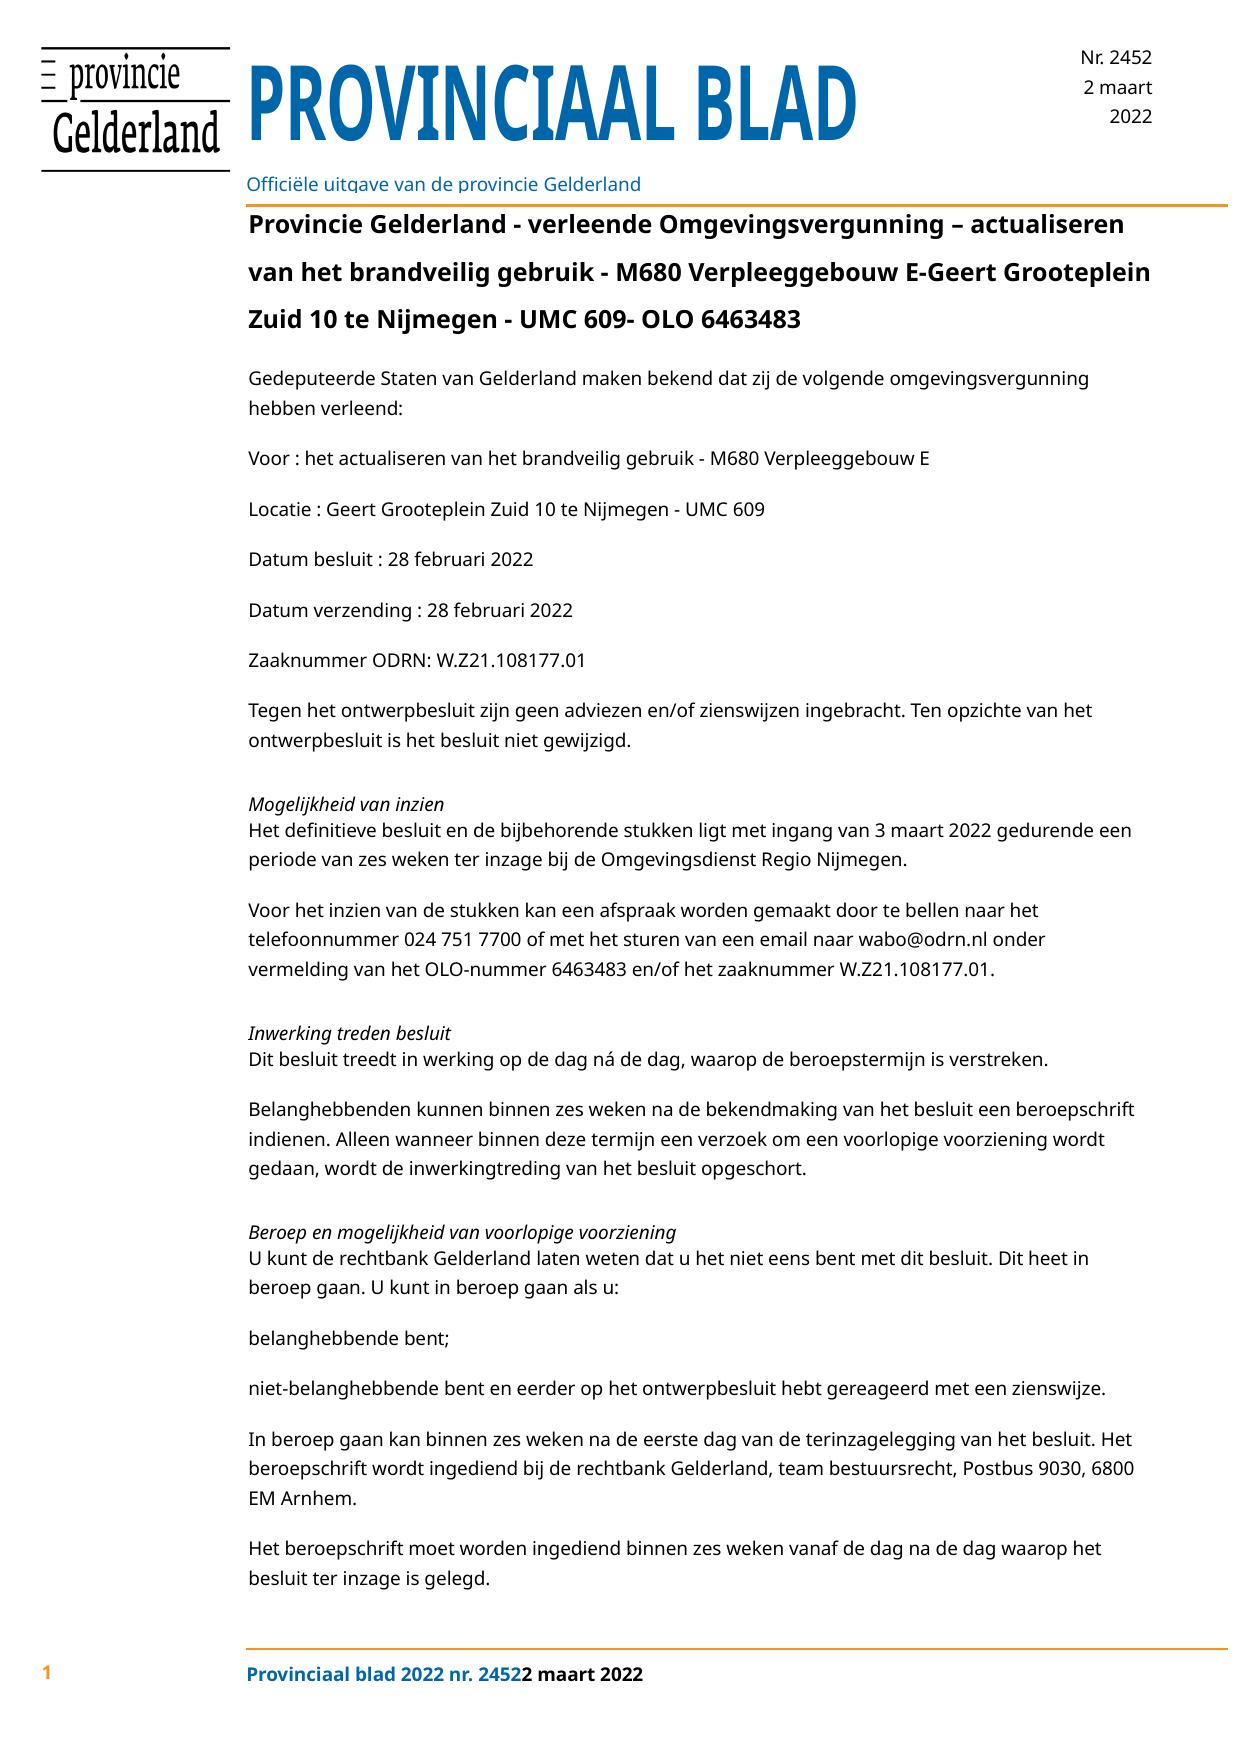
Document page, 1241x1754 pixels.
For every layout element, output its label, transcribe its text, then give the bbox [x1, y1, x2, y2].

text niet-belanghebbende bent en eerder op het ontwerpbesluit hebt gereageerd met een zienswijze. [248, 1375, 1152, 1401]
text Het definitieve besluit en de bijbehorende stukken ligt met ingang van 3 maart 2022 gedurende een periode van zes weken ter inzage bij de Omgevingsdienst Regio Nijmegen. [248, 817, 1152, 872]
text Voor : het actualiseren van het brandveilig gebruik - M680 Verpleeggebouw E [248, 446, 1152, 471]
text Mogelijkheid van inzien [248, 791, 1152, 817]
text Belanghebbenden kunnen binnen zes weken na de bekendmaking van het besluit een beroepschrift indienen. Alleen wanneer binnen deze termijn een verzoek om een voorlopige voorziening wordt gedaan, wordt de inwerkingtreding van het besluit opgeschort. [248, 1096, 1152, 1181]
text U kunt de rechtbank Gelderland laten weten dat u het niet eens bent met dit besluit. Dit heet in beroep gaan. U kunt in beroep gaan als u: [248, 1245, 1152, 1300]
text Het beroepschrift moet worden ingediend binnen zes weken vanaf de dag na de dag waarop het besluit ter inzage is gelegd. [248, 1535, 1152, 1591]
text In beroep gaan kan binnen zes weken na de eerste dag van de terinzagelegging van het besluit. Het beroepschrift wordt ingediend bij de rechtbank Gelderland, team bestuursrecht, Postbus 9030, 6800 EM Arnhem. [248, 1426, 1152, 1511]
text Voor het inzien van de stukken kan een afspraak worden gemaakt door te bellen naar het telefoonnummer 024 751 7700 of met het sturen van een email naar wabo@odrn.nl onder vermelding van het OLO-nummer 6463483 en/of het zaaknummer W.Z21.108177.01. [248, 897, 1152, 982]
text Zaaknummer ODRN: W.Z21.108177.01 [248, 647, 1152, 673]
picture [41, 47, 231, 172]
text Locatie : Geert Grooteplein Zuid 10 te Nijmegen - UMC 609 [248, 496, 1152, 522]
text belanghebbende bent; [248, 1325, 1152, 1351]
text Beroep en mogelijkheid van voorlopige voorziening [248, 1219, 1152, 1245]
text Datum verzending : 28 februari 2022 [248, 597, 1152, 622]
text Dit besluit treedt in werking op de dag ná de dag, waarop de beroepstermijn is verstreken. [248, 1046, 1152, 1071]
text Tegen het ontwerpbesluit zijn geen adviezen en/of zienswijzen ingebracht. Ten opzichte van het ontwerpbesluit is het besluit niet gewijzigd. [248, 698, 1152, 753]
text Inwerking treden besluit [248, 1020, 1152, 1046]
text Provincie Gelderland - verleende Omgevingsvergunning – actualiseren van het brandveilig gebruik - M680 Verpleeggebouw E-Geert Grooteplein Zuid 10 te Nijmegen - UMC 609- OLO 6463483 [248, 207, 1152, 336]
text Datum besluit : 28 februari 2022 [248, 546, 1152, 572]
text Gedeputeerde Staten van Gelderland maken bekend dat zij de volgende omgevingsvergunning hebben verleend: [248, 366, 1152, 421]
